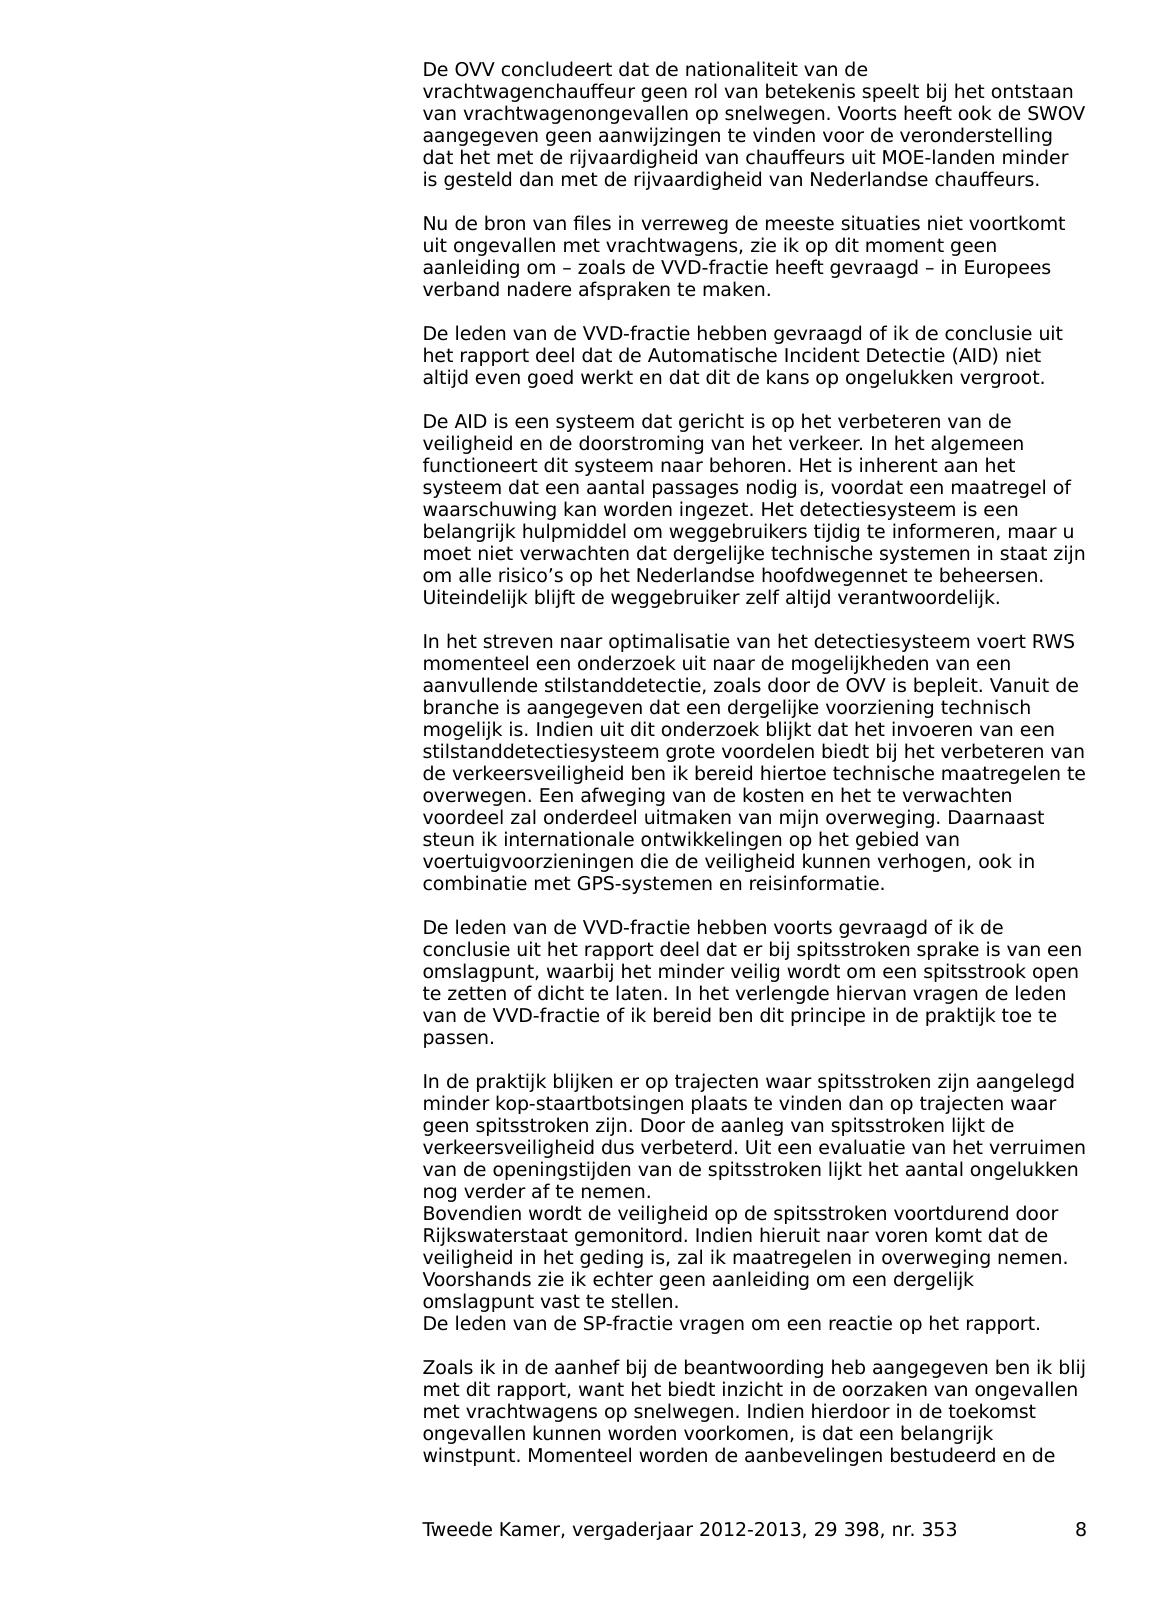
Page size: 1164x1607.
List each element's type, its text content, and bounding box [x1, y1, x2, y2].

text In de praktijk blijken er op trajecten waar spitsstroken zijn aangelegd minder kop-staartbotsingen plaats te vinden dan op trajecten waar geen spitsstroken zijn. Door de aanleg van spitsstroken lijkt de verkeersveiligheid dus verbeterd. Uit een evaluatie van het verruimen van de openingstijden van de spitsstroken lijkt het aantal ongelukken nog verder af te nemen. [422, 1071, 1087, 1203]
text Bovendien wordt de veiligheid op de spitsstroken voortdurend door Rijkswaterstaat gemonitord. Indien hieruit naar voren komt dat de veiligheid in het geding is, zal ik maatregelen in overweging nemen. Voorshands zie ik echter geen aanleiding om een dergelijk omslagpunt vast te stellen. [422, 1203, 1087, 1313]
text De leden van de VVD-fractie hebben gevraagd of ik de conclusie uit het rapport deel dat de Automatische Incident Detectie (AID) niet altijd even goed werkt en dat dit de kans op ongelukken vergroot. [422, 323, 1087, 389]
text De AID is een systeem dat gericht is op het verbeteren van de veiligheid en de doorstroming van het verkeer. In het algemeen functioneert dit systeem naar behoren. Het is inherent aan het systeem dat een aantal passages nodig is, voordat een maatregel of waarschuwing kan worden ingezet. Het detectiesysteem is een belangrijk hulpmiddel om weggebruikers tijdig te informeren, maar u moet niet verwachten dat dergelijke technische systemen in staat zijn om alle risico’s op het Nederlandse hoofdwegennet te beheersen. Uiteindelijk blijft de weggebruiker zelf altijd verantwoordelijk. [422, 411, 1087, 609]
text Nu de bron van files in verreweg de meeste situaties niet voortkomt uit ongevallen met vrachtwagens, zie ik op dit moment geen aanleiding om – zoals de VVD-fractie heeft gevraagd – in Europees verband nadere afspraken te maken. [422, 213, 1087, 301]
text In het streven naar optimalisatie van het detectiesysteem voert RWS momenteel een onderzoek uit naar de mogelijkheden van een aanvullende stilstanddetectie, zoals door de OVV is bepleit. Vanuit de branche is aangegeven dat een dergelijke voorziening technisch mogelijk is. Indien uit dit onderzoek blijkt dat het invoeren van een stilstanddetectiesysteem grote voordelen biedt bij het verbeteren van de verkeersveiligheid ben ik bereid hiertoe technische maatregelen te overwegen. Een afweging van de kosten en het te verwachten voordeel zal onderdeel uitmaken van mijn overweging. Daarnaast steun ik internationale ontwikkelingen op het gebied van voertuigvoorzieningen die de veiligheid kunnen verhogen, ook in combinatie met GPS-systemen en reisinformatie. [422, 631, 1087, 895]
text Zoals ik in de aanhef bij de beantwoording heb aangegeven ben ik blij met dit rapport, want het biedt inzicht in de oorzaken van ongevallen met vrachtwagens op snelwegen. Indien hierdoor in de toekomst ongevallen kunnen worden voorkomen, is dat een belangrijk winstpunt. Momenteel worden de aanbevelingen bestudeerd en de [422, 1357, 1087, 1467]
text De OVV concludeert dat de nationaliteit van de vrachtwagenchauffeur geen rol van betekenis speelt bij het ontstaan van vrachtwagenongevallen op snelwegen. Voorts heeft ook de SWOV aangegeven geen aanwijzingen te vinden voor de veronderstelling dat het met de rijvaardigheid van chauffeurs uit MOE-landen minder is gesteld dan met de rijvaardigheid van Nederlandse chauffeurs. [422, 59, 1087, 191]
text De leden van de SP-fractie vragen om een reactie op het rapport. [422, 1313, 1087, 1335]
text De leden van de VVD-fractie hebben voorts gevraagd of ik de conclusie uit het rapport deel dat er bij spitsstroken sprake is van een omslagpunt, waarbij het minder veilig wordt om een spitsstrook open te zetten of dicht te laten. In het verlengde hiervan vragen de leden van de VVD-fractie of ik bereid ben dit principe in de praktijk toe te passen. [422, 917, 1087, 1049]
